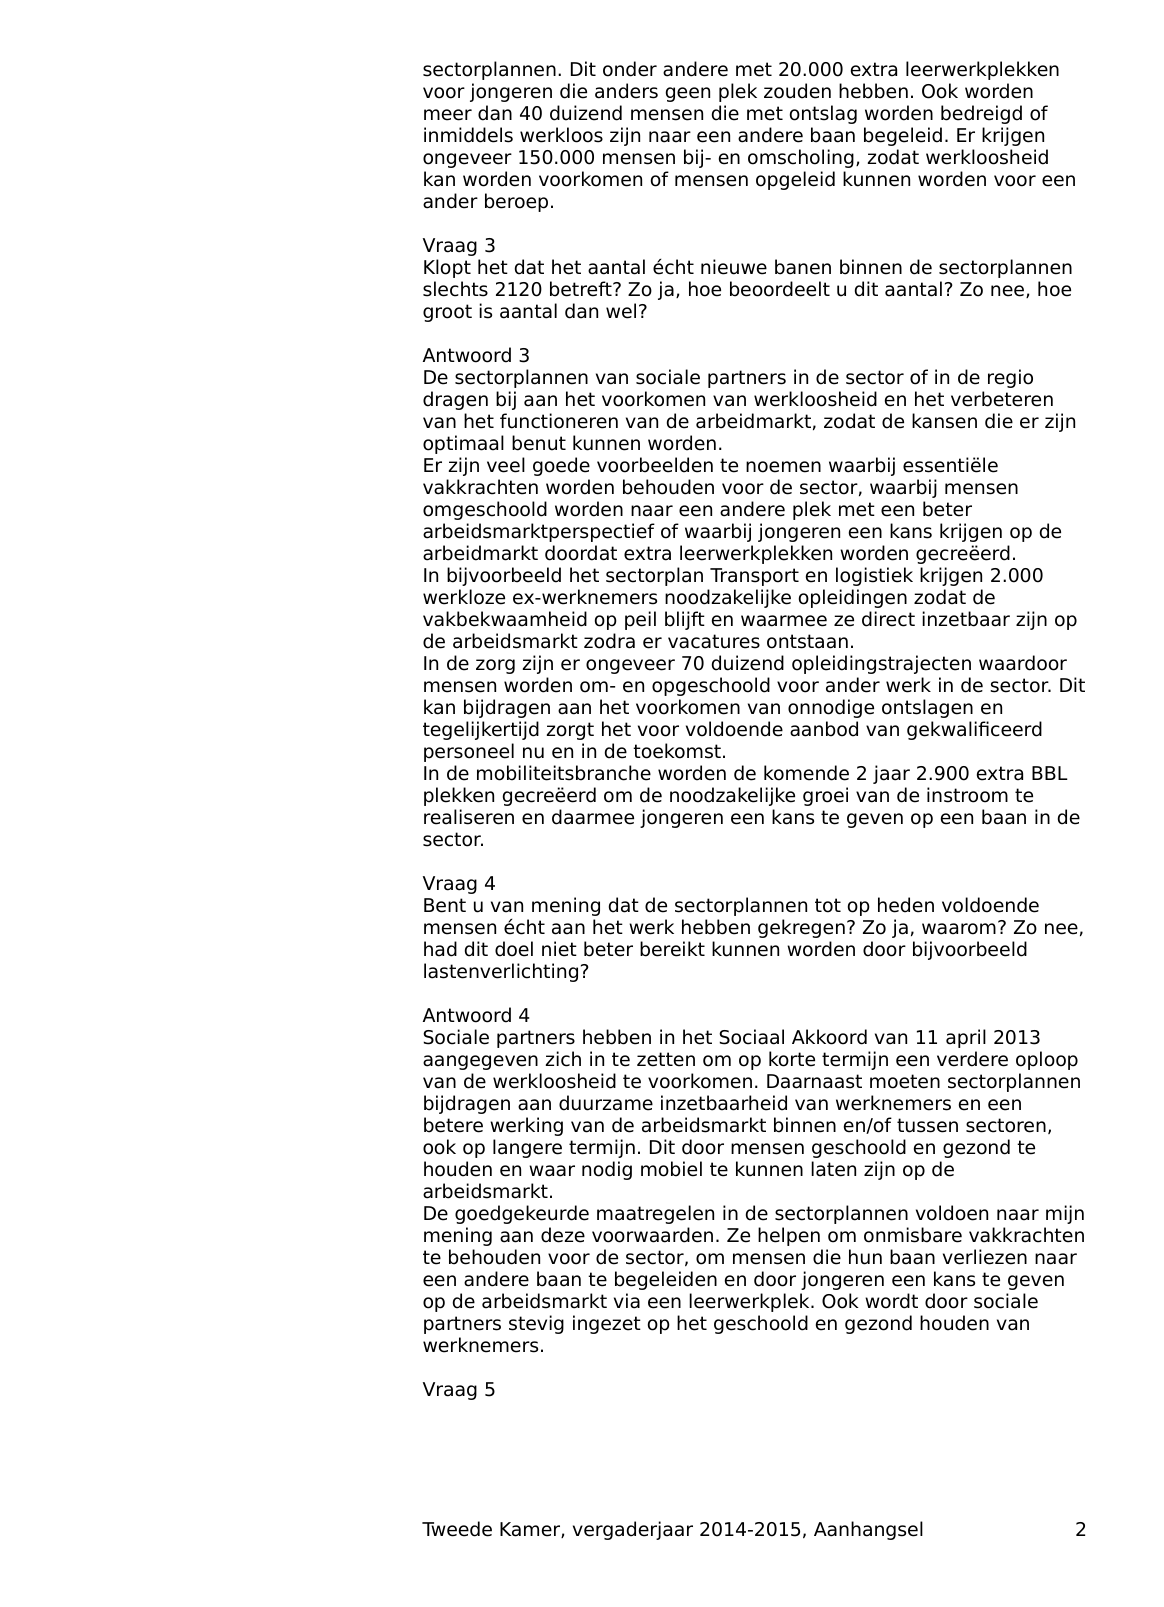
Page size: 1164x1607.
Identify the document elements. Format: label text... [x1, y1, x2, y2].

text Sociale partners hebben in het Sociaal Akkoord van 11 april 2013 aangegeven zich in te zetten om op korte termijn een verdere oploop van de werkloosheid te voorkomen. Daarnaast moeten sectorplannen bijdragen aan duurzame inzetbaarheid van werknemers en een betere werking van de arbeidsmarkt binnen en/of tussen sectoren, ook op langere termijn. Dit door mensen geschoold en gezond te houden en waar nodig mobiel te kunnen laten zijn op de arbeidsmarkt. [422, 1027, 1087, 1203]
text sectorplannen. Dit onder andere met 20.000 extra leerwerkplekken voor jongeren die anders geen plek zouden hebben. Ook worden meer dan 40 duizend mensen die met ontslag worden bedreigd of inmiddels werkloos zijn naar een andere baan begeleid. Er krijgen ongeveer 150.000 mensen bij- en omscholing, zodat werkloosheid kan worden voorkomen of mensen opgeleid kunnen worden voor een ander beroep. [422, 59, 1087, 213]
text In de zorg zijn er ongeveer 70 duizend opleidingstrajecten waardoor mensen worden om- en opgeschoold voor ander werk in de sector. Dit kan bijdragen aan het voorkomen van onnodige ontslagen en tegelijkertijd zorgt het voor voldoende aanbod van gekwalificeerd personeel nu en in de toekomst. [422, 653, 1087, 763]
text Vraag 4 [422, 873, 1087, 895]
text De sectorplannen van sociale partners in de sector of in de regio dragen bij aan het voorkomen van werkloosheid en het verbeteren van het functioneren van de arbeidmarkt, zodat de kansen die er zijn optimaal benut kunnen worden. [422, 367, 1087, 455]
text Vraag 5 [422, 1379, 1087, 1401]
text Antwoord 4 [422, 1005, 1087, 1027]
text Antwoord 3 [422, 345, 1087, 367]
text Klopt het dat het aantal écht nieuwe banen binnen de sectorplannen slechts 2120 betreft? Zo ja, hoe beoordeelt u dit aantal? Zo nee, hoe groot is aantal dan wel? [422, 257, 1087, 323]
text De goedgekeurde maatregelen in de sectorplannen voldoen naar mijn mening aan deze voorwaarden. Ze helpen om onmisbare vakkrachten te behouden voor de sector, om mensen die hun baan verliezen naar een andere baan te begeleiden en door jongeren een kans te geven op de arbeidsmarkt via een leerwerkplek. Ook wordt door sociale partners stevig ingezet op het geschoold en gezond houden van werknemers. [422, 1203, 1087, 1357]
text In bijvoorbeeld het sectorplan Transport en logistiek krijgen 2.000 werkloze ex-werknemers noodzakelijke opleidingen zodat de vakbekwaamheid op peil blijft en waarmee ze direct inzetbaar zijn op de arbeidsmarkt zodra er vacatures ontstaan. [422, 565, 1087, 653]
text Bent u van mening dat de sectorplannen tot op heden voldoende mensen écht aan het werk hebben gekregen? Zo ja, waarom? Zo nee, had dit doel niet beter bereikt kunnen worden door bijvoorbeeld lastenverlichting? [422, 895, 1087, 983]
text Vraag 3 [422, 235, 1087, 257]
text In de mobiliteitsbranche worden de komende 2 jaar 2.900 extra BBL plekken gecreëerd om de noodzakelijke groei van de instroom te realiseren en daarmee jongeren een kans te geven op een baan in de sector. [422, 763, 1087, 851]
text Er zijn veel goede voorbeelden te noemen waarbij essentiële vakkrachten worden behouden voor de sector, waarbij mensen omgeschoold worden naar een andere plek met een beter arbeidsmarktperspectief of waarbij jongeren een kans krijgen op de arbeidmarkt doordat extra leerwerkplekken worden gecreëerd. [422, 455, 1087, 565]
